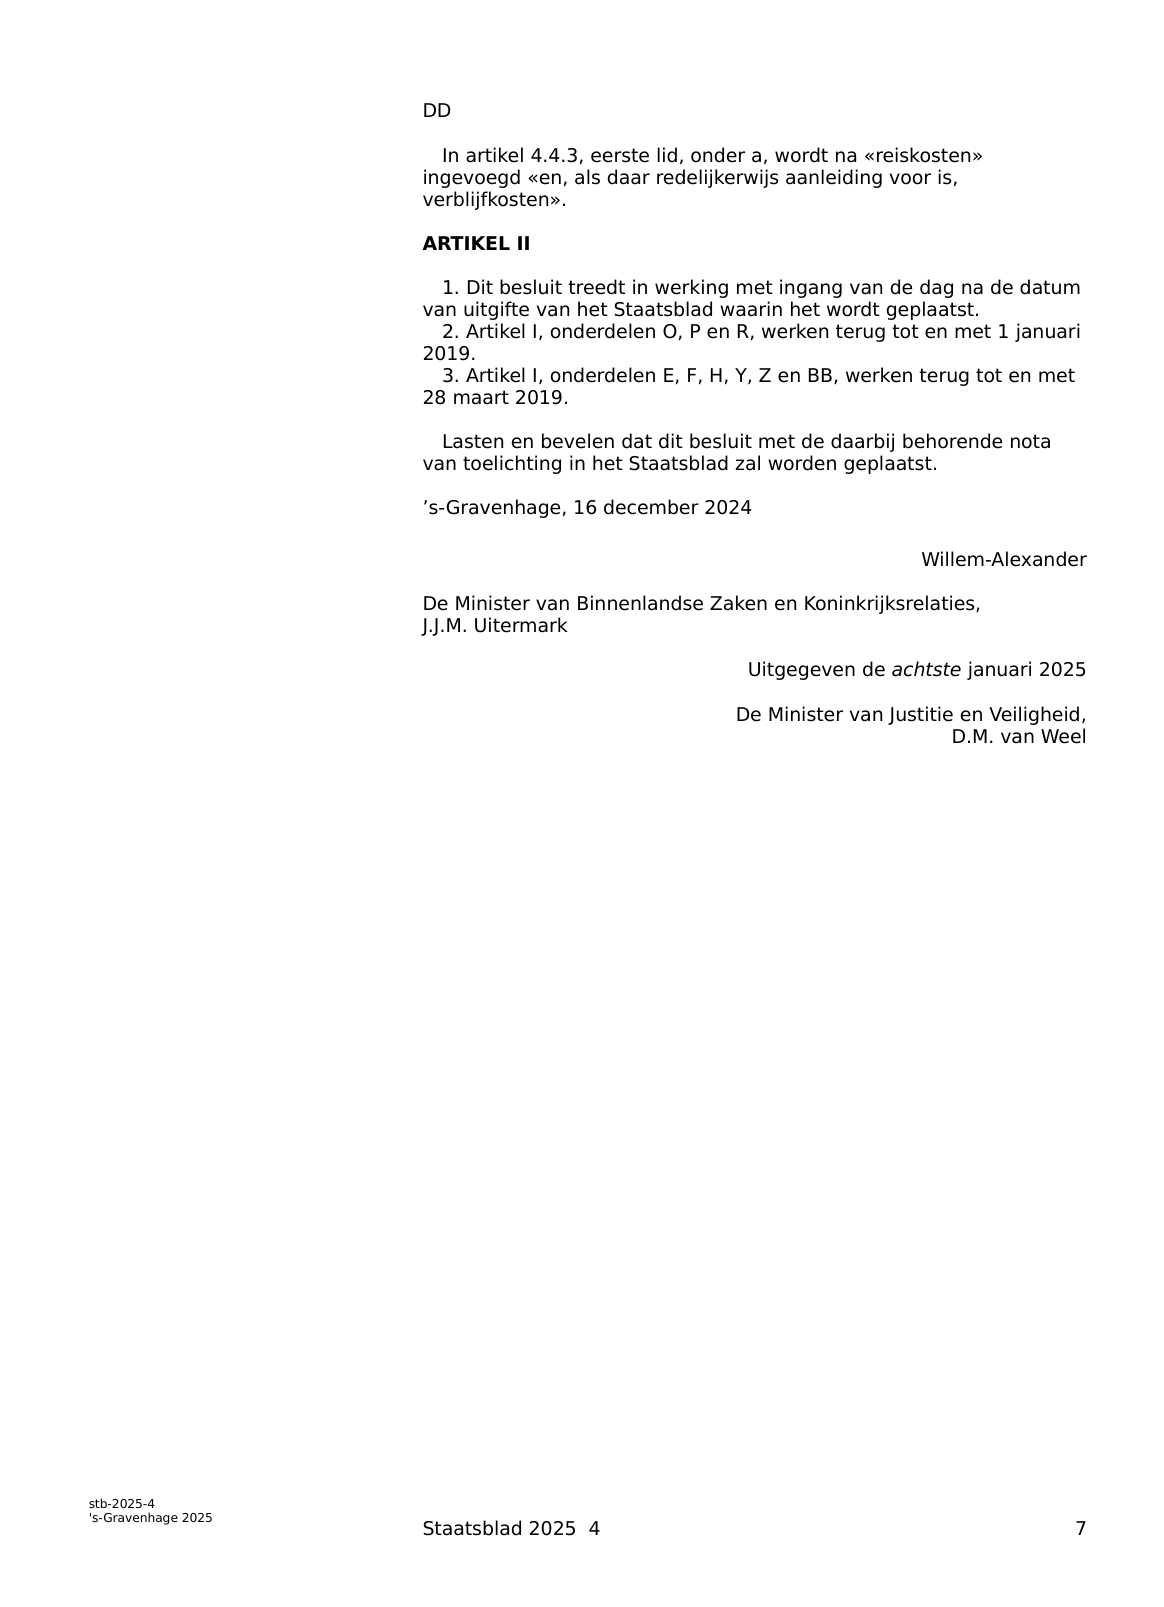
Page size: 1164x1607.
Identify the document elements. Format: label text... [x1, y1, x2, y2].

text In artikel 4.4.3, eerste lid, onder a, wordt na «reiskosten» ingevoegd «en, als daar redelijkerwijs aanleiding voor is, verblijfkosten». [422, 144, 1087, 211]
text Willem-Alexander [422, 549, 1087, 571]
text De Minister van Binnenlandse Zaken en Koninkrijksrelaties, J.J.M. Uitermark [422, 593, 1087, 637]
text DD [422, 100, 1087, 122]
subtitle ARTIKEL II [422, 233, 1087, 255]
text 1. Dit besluit treedt in werking met ingang van de dag na de datum van uitgifte van het Staatsblad waarin het wordt geplaatst. [422, 277, 1087, 321]
text Lasten en bevelen dat dit besluit met de daarbij behorende nota van toelichting in het Staatsblad zal worden geplaatst. [422, 431, 1087, 475]
text 's-Gravenhage 2025 [88, 1511, 323, 1525]
text ’s-Gravenhage, 16 december 2024 [422, 497, 1087, 519]
text stb-2025-4 [88, 1497, 323, 1511]
text Uitgegeven de achtste januari 2025 [422, 659, 1087, 681]
text De Minister van Justitie en Veiligheid, D.M. van Weel [422, 703, 1087, 747]
text 3. Artikel I, onderdelen E, F, H, Y, Z en BB, werken terug tot en met 28 maart 2019. [422, 365, 1087, 409]
text 2. Artikel I, onderdelen O, P en R, werken terug tot en met 1 januari 2019. [422, 321, 1087, 365]
